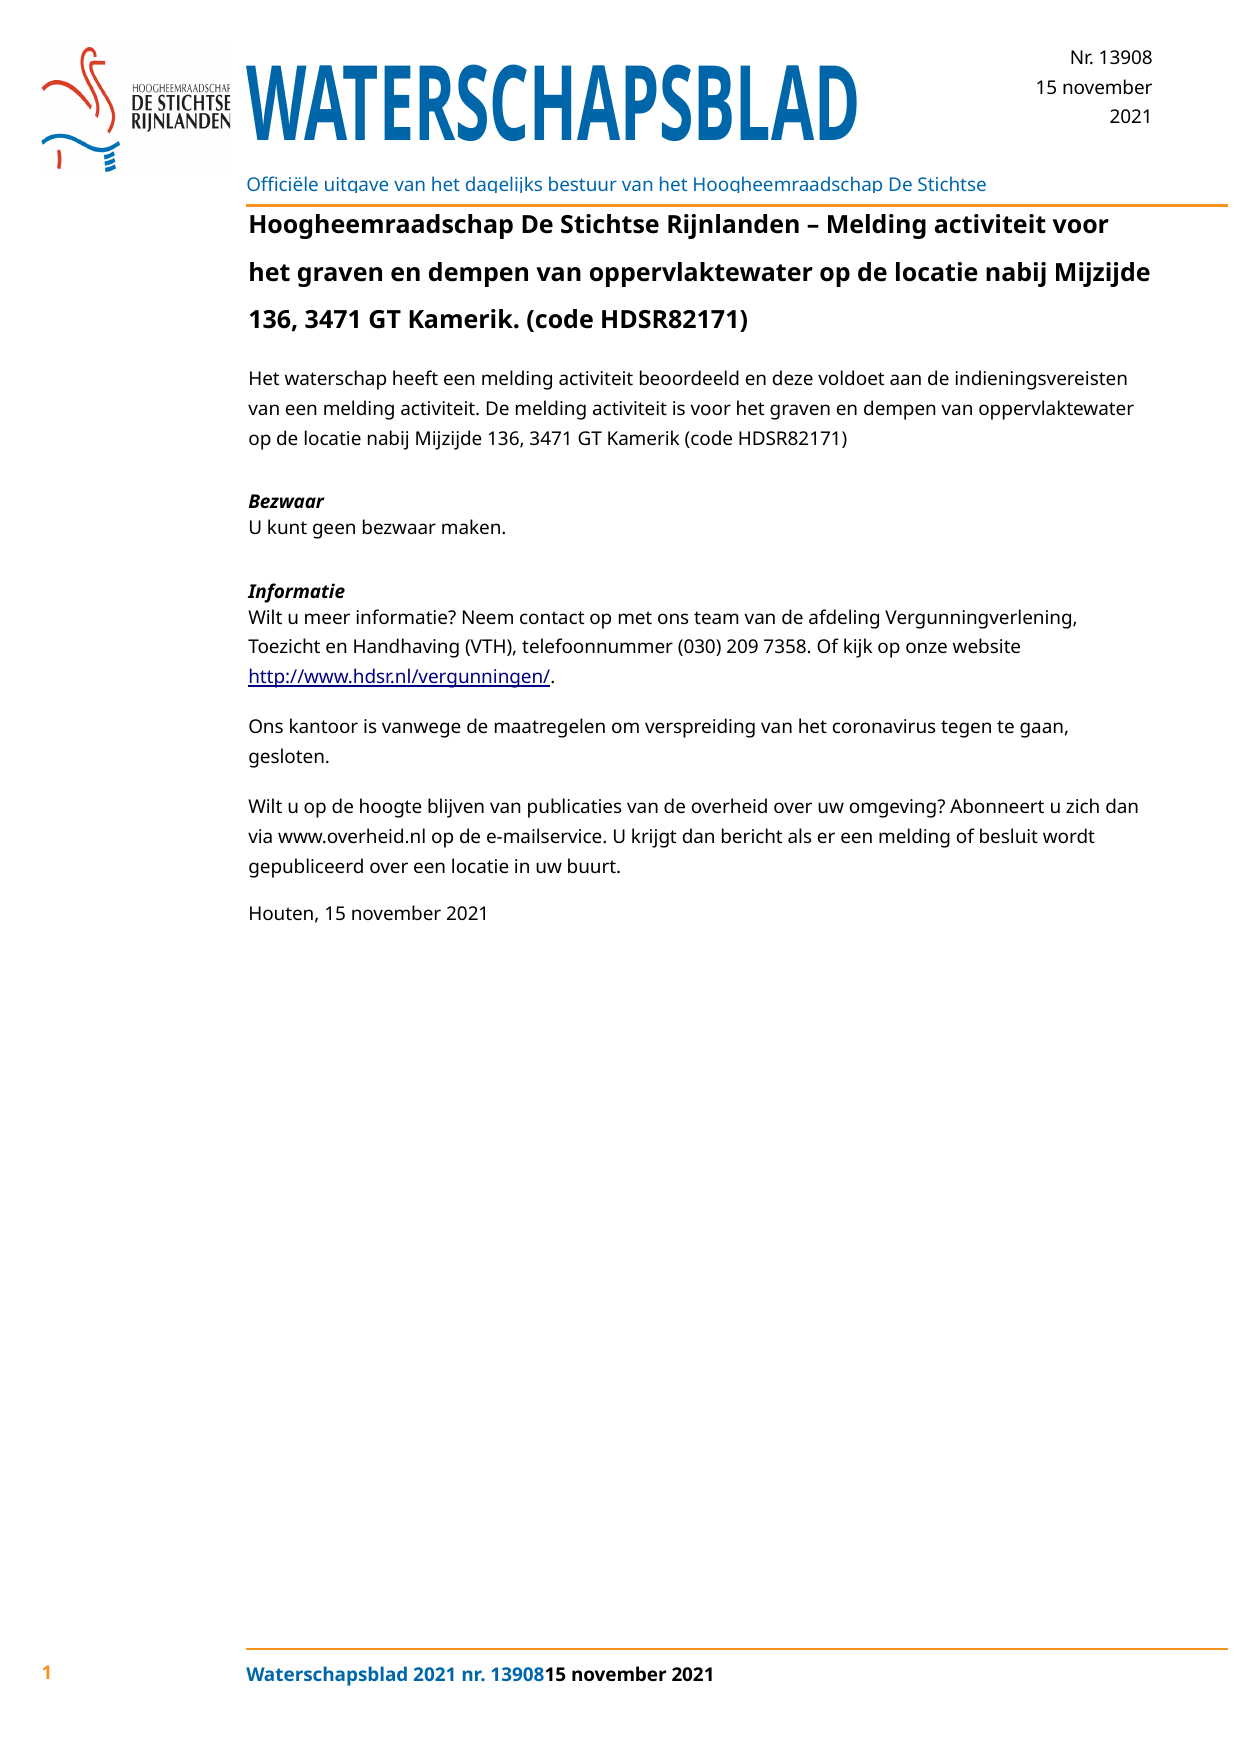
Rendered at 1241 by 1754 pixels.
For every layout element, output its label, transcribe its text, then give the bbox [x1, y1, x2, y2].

text Houten, 15 november 2021 [248, 901, 1152, 926]
text U kunt geen bezwaar maken. [248, 514, 1152, 540]
text Wilt u op de hoogte blijven van publicaties van de overheid over uw omgeving? Abonneert u zich dan via www.overheid.nl op de e-mailservice. U krijgt dan bericht als er een melding of besluit wordt gepubliceerd over een locatie in uw buurt. [248, 794, 1152, 878]
text Ons kantoor is vanwege de maatregelen om verspreiding van het coronavirus tegen te gaan, gesloten. [248, 714, 1152, 769]
text Het waterschap heeft een melding activiteit beoordeeld en deze voldoet aan de indieningsvereisten van een melding activiteit. De melding activiteit is voor het graven en dempen van oppervlaktewater op de locatie nabij Mijzijde 136, 3471 GT Kamerik (code HDSR82171) [248, 366, 1152, 450]
text Bezwaar [248, 489, 1152, 514]
picture [41, 47, 231, 172]
text Hoogheemraadschap De Stichtse Rijnlanden – Melding activiteit voor het graven en dempen van oppervlaktewater op de locatie nabij Mijzijde 136, 3471 GT Kamerik. (code HDSR82171) [248, 207, 1152, 336]
text Informatie [248, 578, 1152, 604]
text Wilt u meer informatie? Neem contact op met ons team van de afdeling Vergunningverlening, Toezicht en Handhaving (VTH), telefoonnummer (030) 209 7358. Of kijk op onze website http://www.hdsr.nl/vergunningen/. [248, 604, 1152, 689]
